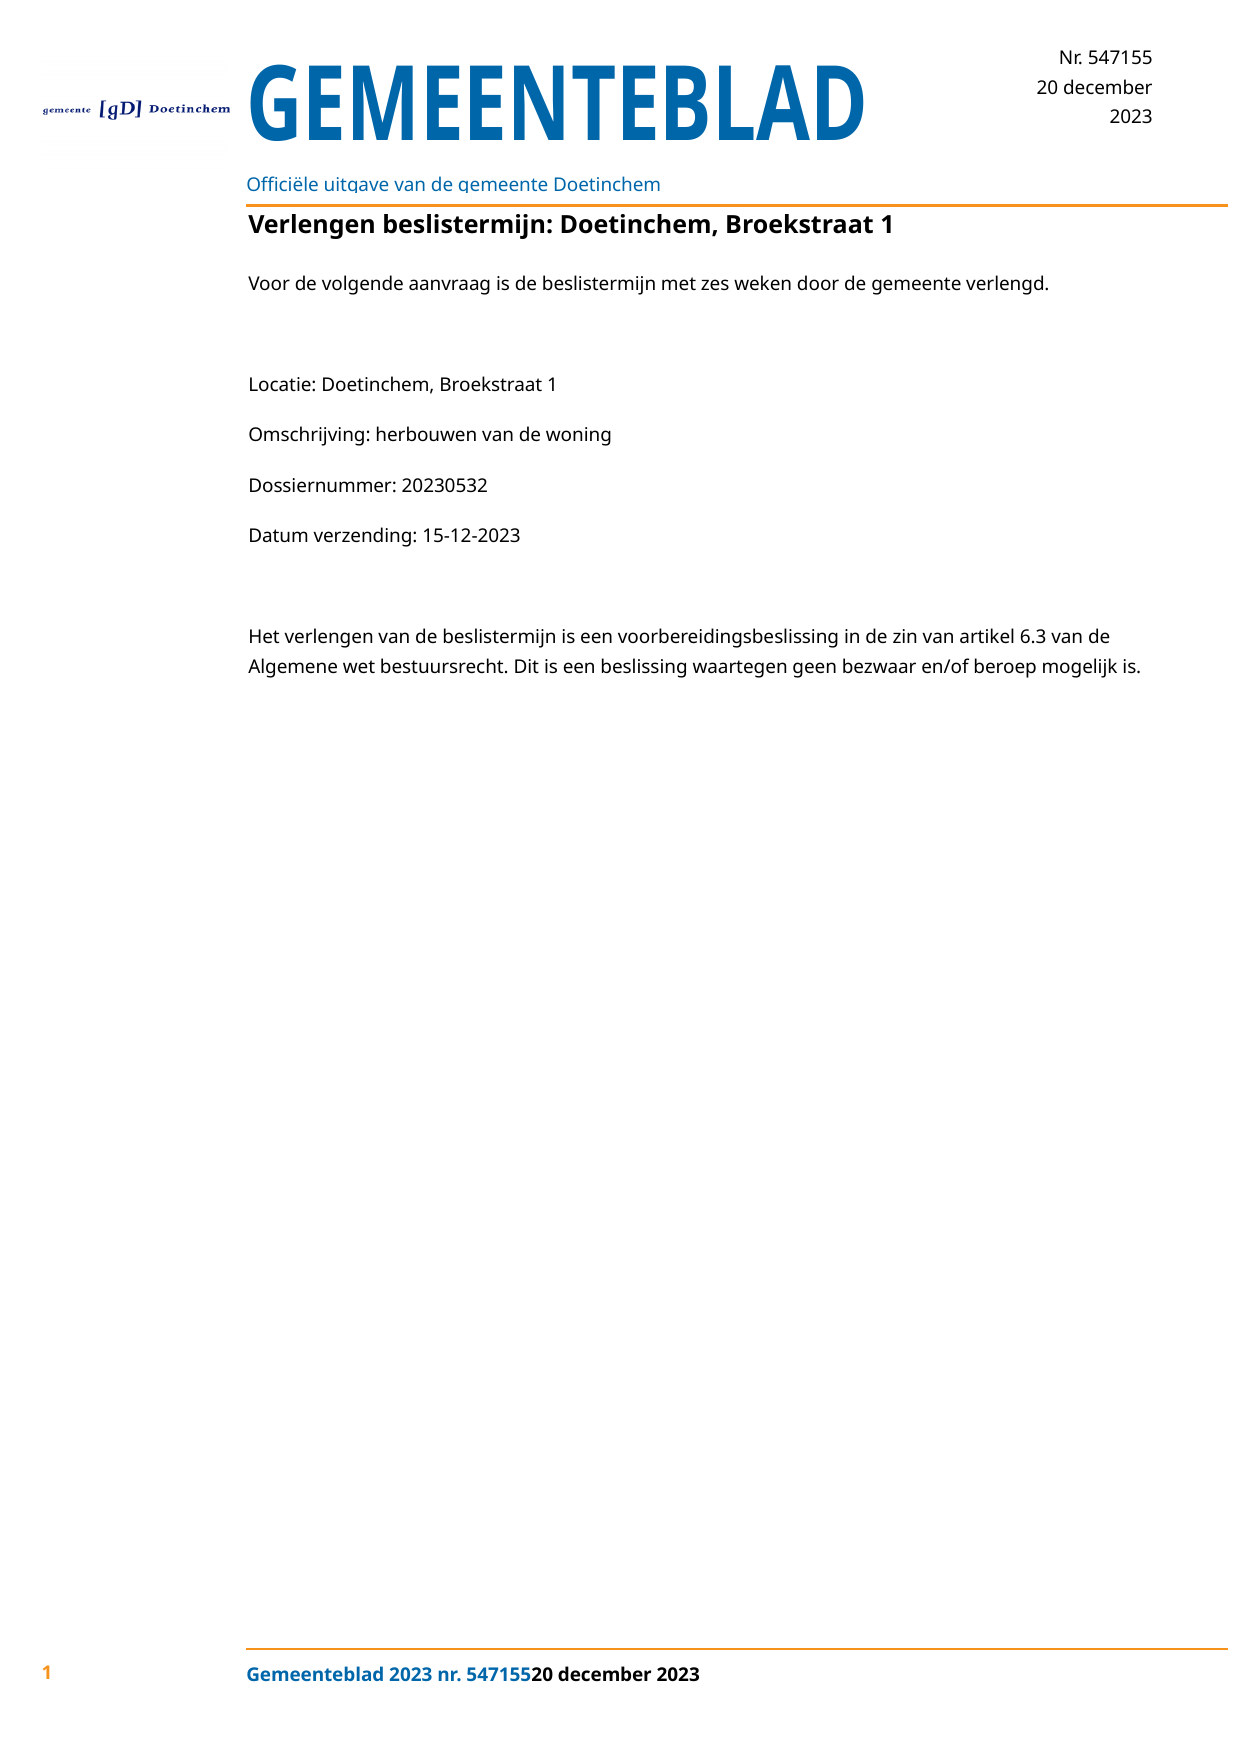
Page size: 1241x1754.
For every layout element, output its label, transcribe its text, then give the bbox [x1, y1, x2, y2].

text Locatie: Doetinchem, Broekstraat 1 [248, 371, 1152, 397]
text Datum verzending: 15-12-2023 [248, 522, 1152, 548]
picture [41, 47, 231, 172]
text Voor de volgende aanvraag is de beslistermijn met zes weken door de gemeente verlengd. [248, 270, 1152, 296]
text Het verlengen van de beslistermijn is een voorbereidingsbeslissing in de zin van artikel 6.3 van de Algemene wet bestuursrecht. Dit is een beslissing waartegen geen bezwaar en/of beroep mogelijk is. [248, 623, 1152, 678]
text Verlengen beslistermijn: Doetinchem, Broekstraat 1 [248, 207, 1152, 241]
text Dossiernummer: 20230532 [248, 472, 1152, 498]
text Omschrijving: herbouwen van de woning [248, 422, 1152, 447]
